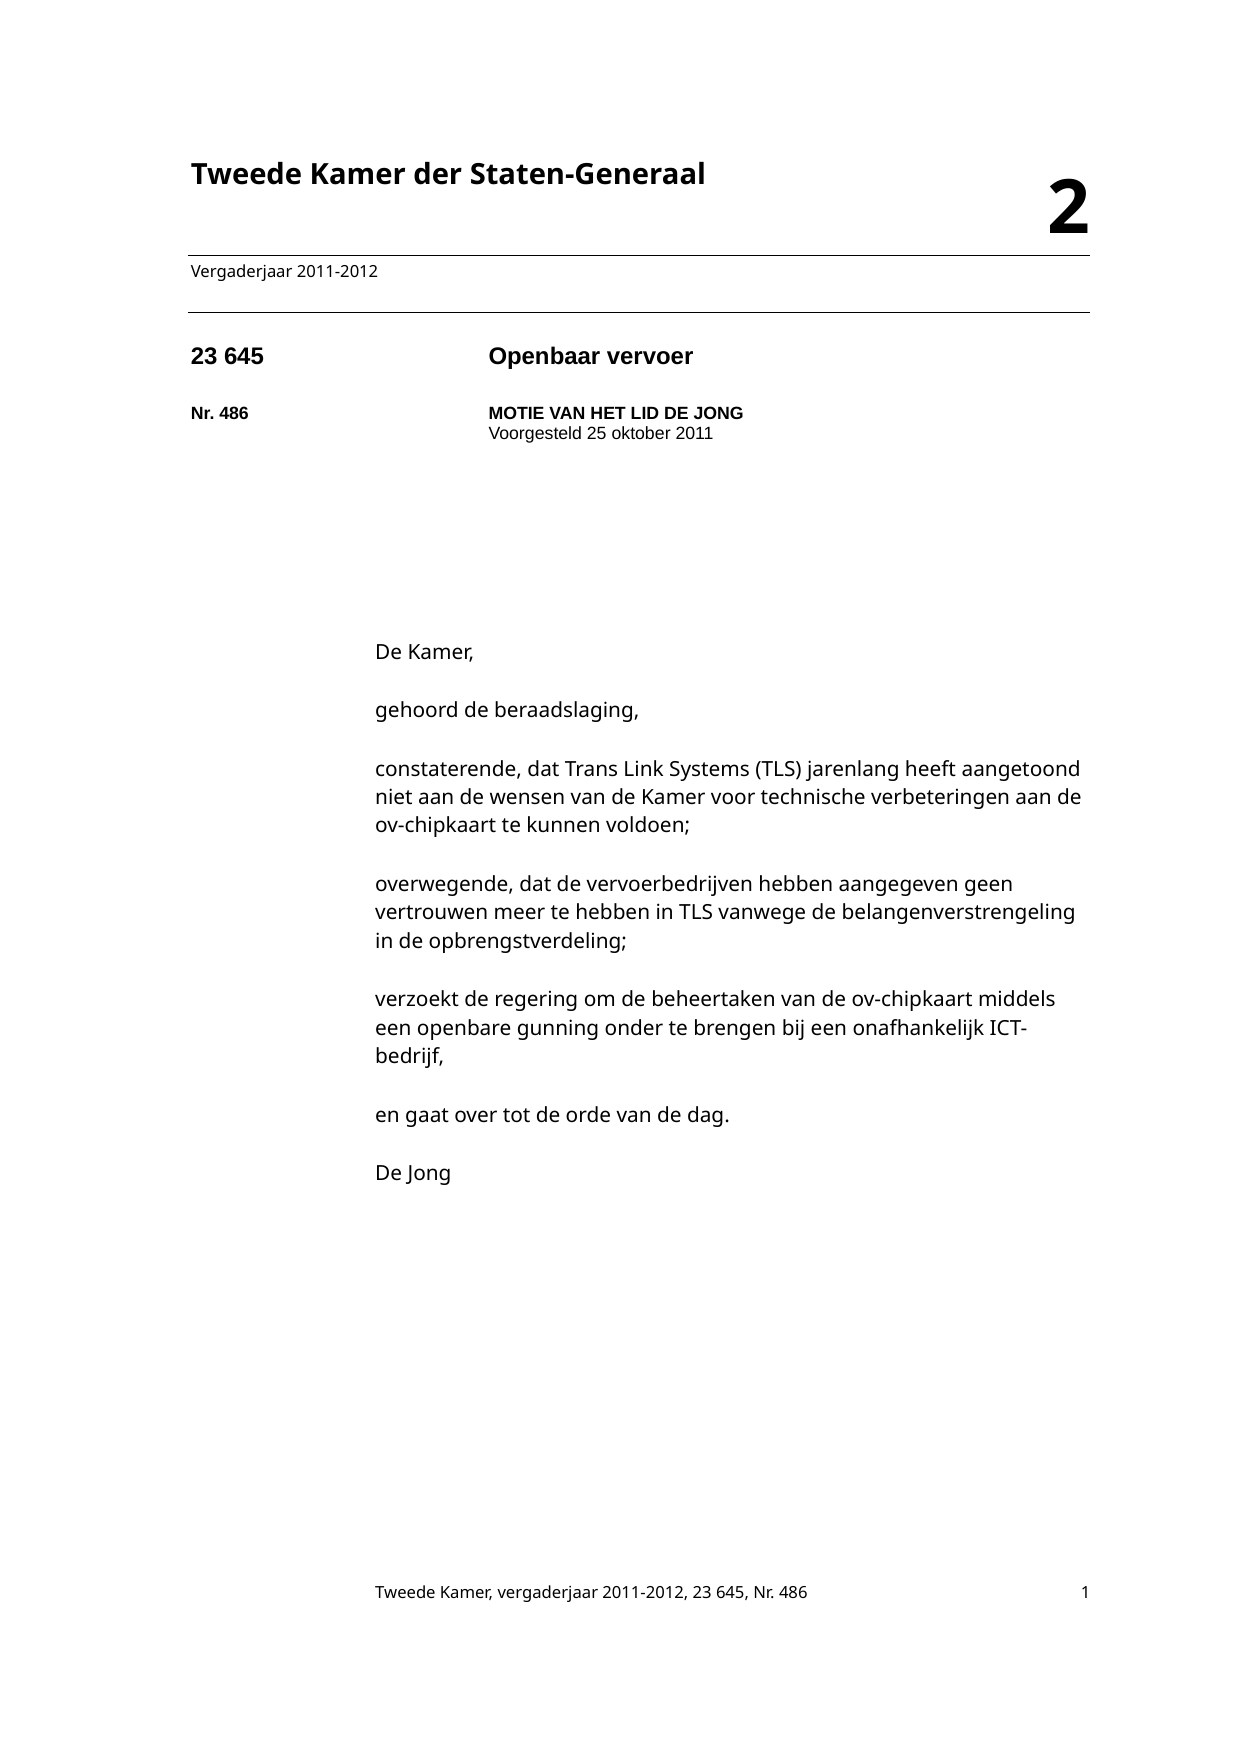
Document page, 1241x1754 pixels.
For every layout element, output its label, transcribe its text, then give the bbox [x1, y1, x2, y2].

text verzoekt de regering om de beheertaken van de ov-chipkaart middels een openbare gunning onder te brengen bij een onafhankelijk ICT-bedrijf, [375, 984, 1090, 1070]
table_cell [485, 313, 1090, 339]
table_header 2 [910, 150, 1090, 255]
table_cell Nr. 486 [188, 399, 485, 518]
table_cell MOTIE VAN HET LID DE JONG Voorgesteld 25 oktober 2011 [485, 399, 1090, 518]
table_cell [188, 313, 485, 339]
table_cell Vergaderjaar 2011-2012 [188, 256, 485, 312]
text De Jong [375, 1158, 1090, 1187]
table_cell 23 645 [188, 339, 485, 399]
text constaterende, dat Trans Link Systems (TLS) jarenlang heeft aangetoond niet aan de wensen van de Kamer voor technische verbeteringen aan de ov-chipkaart te kunnen voldoen; [375, 754, 1090, 839]
text De Kamer, [375, 637, 1090, 665]
table_cell [485, 256, 1090, 312]
text en gaat over tot de orde van de dag. [375, 1100, 1090, 1128]
text overwegende, dat de vervoerbedrijven hebben aangegeven geen vertrouwen meer te hebben in TLS vanwege de belangenverstrengeling in de opbrengstverdeling; [375, 869, 1090, 954]
table_cell Openbaar vervoer [485, 339, 1090, 399]
text gehoord de beraadslaging, [375, 695, 1090, 724]
table_header Tweede Kamer der Staten-Generaal [188, 150, 909, 255]
